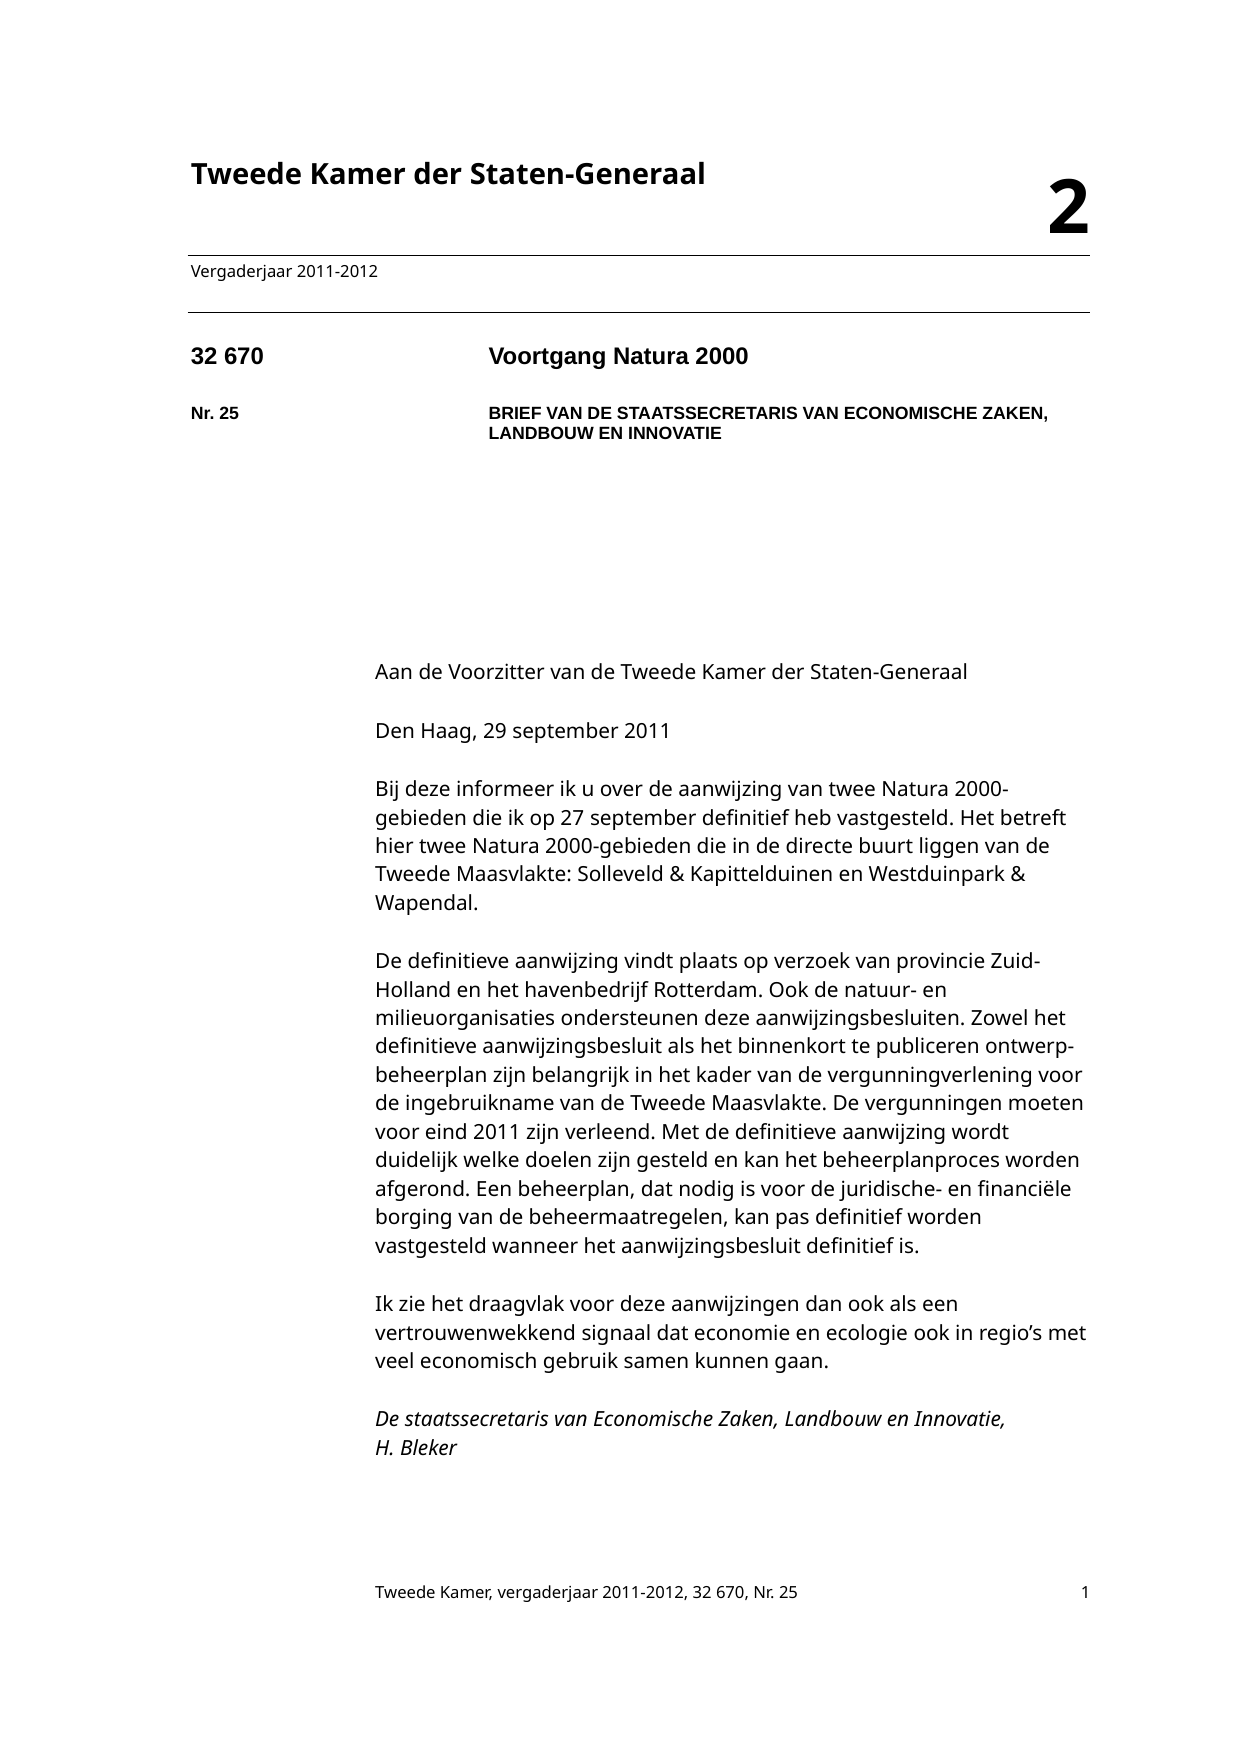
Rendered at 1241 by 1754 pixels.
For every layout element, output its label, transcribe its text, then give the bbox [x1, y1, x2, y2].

text Den Haag, 29 september 2011 [375, 716, 1090, 744]
table_header Tweede Kamer der Staten-Generaal [188, 150, 909, 255]
table_cell 32 670 [188, 339, 485, 399]
table_cell [188, 313, 485, 339]
table_cell Vergaderjaar 2011-2012 [188, 256, 485, 312]
table_cell [485, 256, 1090, 312]
table_cell BRIEF VAN DE STAATSSECRETARIS VAN ECONOMISCHE ZAKEN, LANDBOUW EN INNOVATIE [485, 399, 1090, 539]
table_cell Nr. 25 [188, 399, 485, 539]
table_cell Voortgang Natura 2000 [485, 339, 1090, 399]
text De definitieve aanwijzing vindt plaats op verzoek van provincie Zuid-Holland en het havenbedrijf Rotterdam. Ook de natuur- en milieuorganisaties ondersteunen deze aanwijzingsbesluiten. Zowel het definitieve aanwijzingsbesluit als het binnenkort te publiceren ontwerp-beheerplan zijn belangrijk in het kader van de vergunningverlening voor de ingebruikname van de Tweede Maasvlakte. De vergunningen moeten voor eind 2011 zijn verleend. Met de definitieve aanwijzing wordt duidelijk welke doelen zijn gesteld en kan het beheerplanproces worden afgerond. Een beheerplan, dat nodig is voor de juridische- en financiële borging van de beheermaatregelen, kan pas definitief worden vastgesteld wanneer het aanwijzingsbesluit definitief is. [375, 946, 1090, 1259]
text Bij deze informeer ik u over de aanwijzing van twee Natura 2000-gebieden die ik op 27 september definitief heb vastgesteld. Het betreft hier twee Natura 2000-gebieden die in de directe buurt liggen van de Tweede Maasvlakte: Solleveld & Kapittelduinen en Westduinpark & Wapendal. [375, 774, 1090, 916]
table_cell [485, 313, 1090, 339]
text De staatssecretaris van Economische Zaken, Landbouw en Innovatie, [375, 1404, 1090, 1433]
text Ik zie het draagvlak voor deze aanwijzingen dan ook als een vertrouwenwekkend signaal dat economie en ecologie ook in regio’s met veel economisch gebruik samen kunnen gaan. [375, 1289, 1090, 1374]
text H. Bleker [375, 1433, 1090, 1461]
table_header 2 [910, 150, 1090, 255]
text Aan de Voorzitter van de Tweede Kamer der Staten-Generaal [375, 657, 1090, 686]
